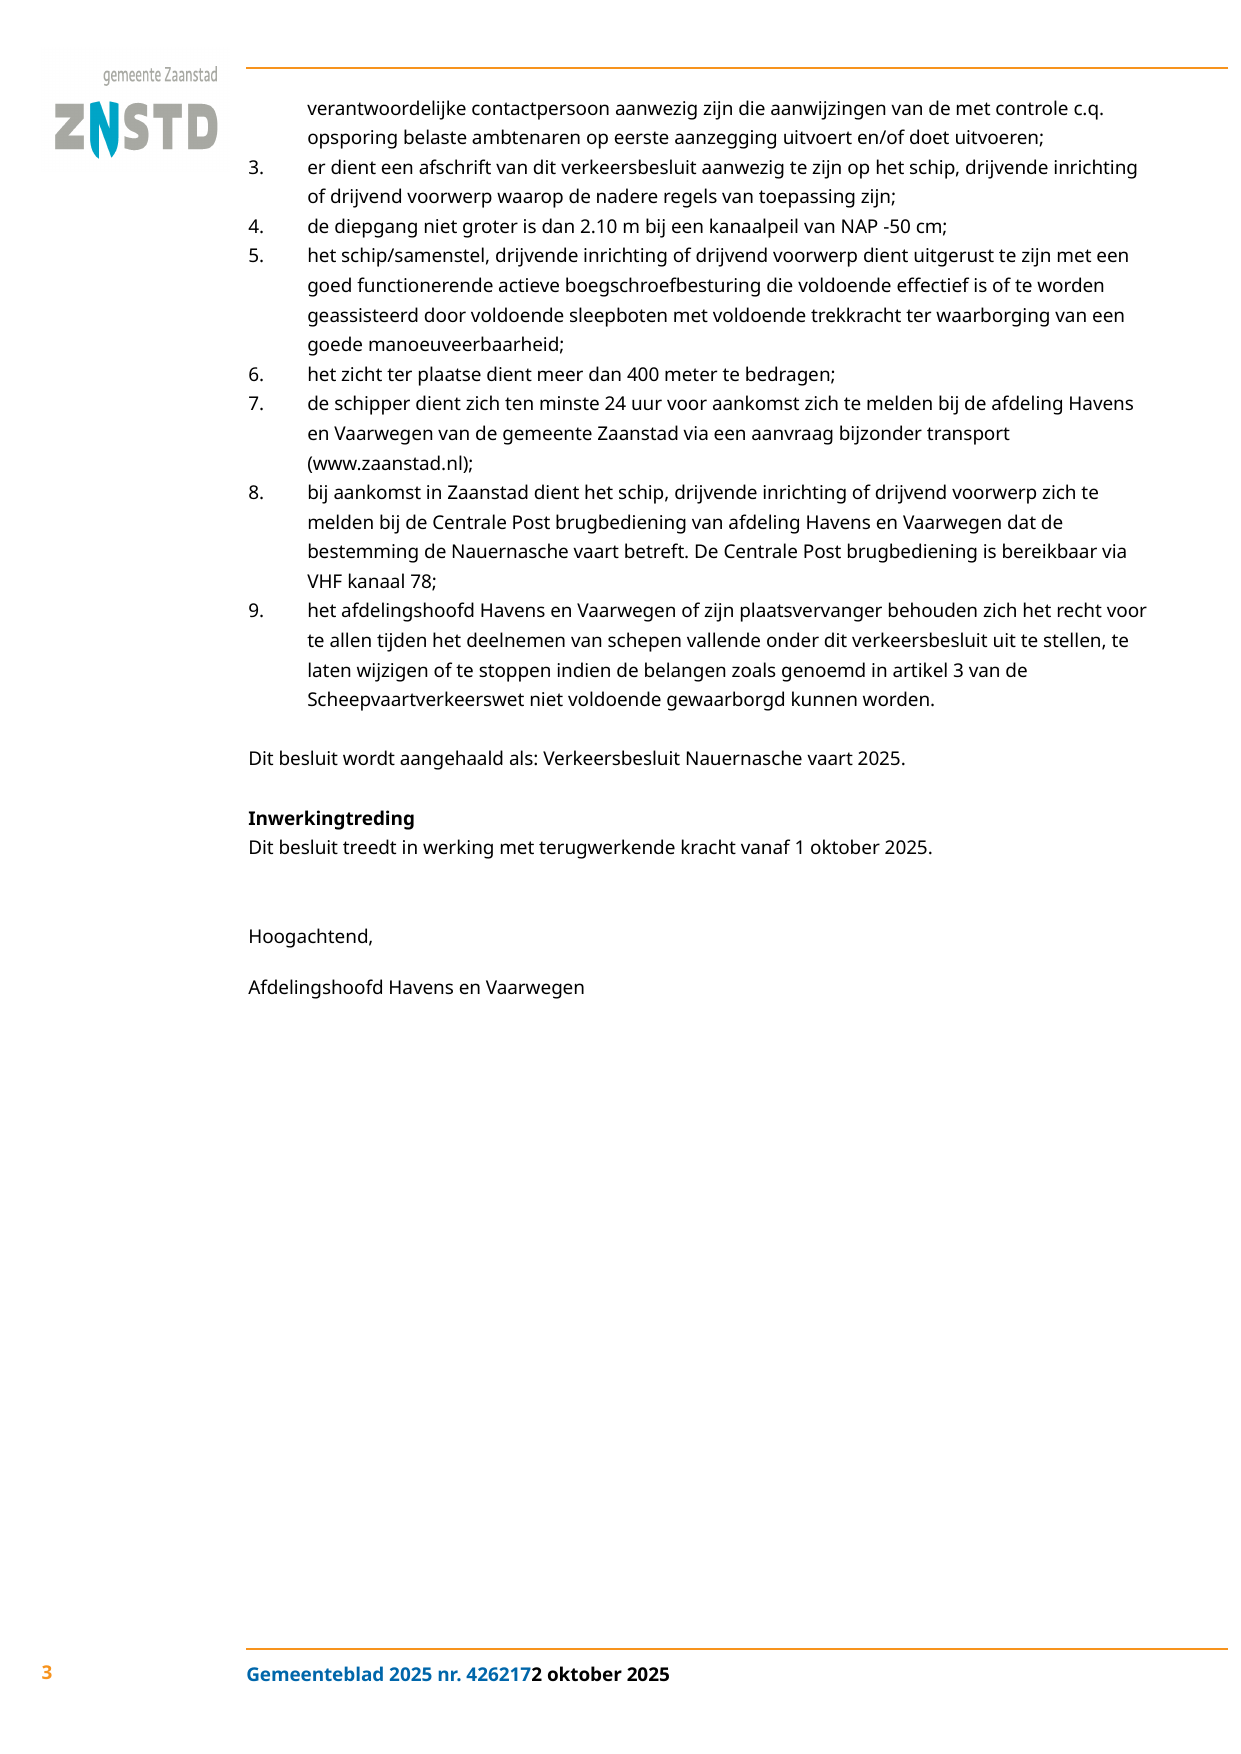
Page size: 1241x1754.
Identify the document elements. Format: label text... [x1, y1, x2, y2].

list de schipper dient zich ten minste 24 uur voor aankomst zich te melden bij de afdeling Havens en Vaarwegen van de gemeente Zaanstad via een aanvraag bijzonder transport (www.zaanstad.nl); [248, 391, 1152, 476]
list het zicht ter plaatse dient meer dan 400 meter te bedragen; [248, 361, 1152, 387]
list het afdelingshoofd Havens en Vaarwegen of zijn plaatsvervanger behouden zich het recht voor te allen tijden het deelnemen van schepen vallende onder dit verkeersbesluit uit te stellen, te laten wijzigen of te stoppen indien de belangen zoals genoemd in artikel 3 van de Scheepvaartverkeerswet niet voldoende gewaarborgd kunnen worden. [248, 598, 1152, 712]
text Afdelingshoofd Havens en Vaarwegen [248, 974, 1152, 1000]
text Dit besluit wordt aangehaald als: Verkeersbesluit Nauernasche vaart 2025. [248, 746, 1152, 771]
list verantwoordelijke contactpersoon aanwezig zijn die aanwijzingen van de met controle c.q. opsporing belaste ambtenaren op eerste aanzegging uitvoert en/of doet uitvoeren; [248, 95, 1152, 150]
text Hoogachtend, [248, 923, 1152, 949]
text Inwerkingtreding [248, 805, 1152, 831]
list de diepgang niet groter is dan 2.10 m bij een kanaalpeil van NAP -50 cm; [248, 213, 1152, 239]
list het schip/samenstel, drijvende inrichting of drijvend voorwerp dient uitgerust te zijn met een goed functionerende actieve boegschroefbesturing die voldoende effectief is of te worden geassisteerd door voldoende sleepboten met voldoende trekkracht ter waarborging van een goede manoeuveerbaarheid; [248, 243, 1152, 357]
text Dit besluit treedt in werking met terugwerkende kracht vanaf 1 oktober 2025. [248, 834, 1152, 860]
list er dient een afschrift van dit verkeersbesluit aanwezig te zijn op het schip, drijvende inrichting of drijvend voorwerp waarop de nadere regels van toepassing zijn; [248, 154, 1152, 209]
list bij aankomst in Zaanstad dient het schip, drijvende inrichting of drijvend voorwerp zich te melden bij de Centrale Post brugbediening van afdeling Havens en Vaarwegen dat de bestemming de Nauernasche vaart betreft. De Centrale Post brugbediening is bereikbaar via VHF kanaal 78; [248, 479, 1152, 594]
picture [41, 47, 231, 172]
